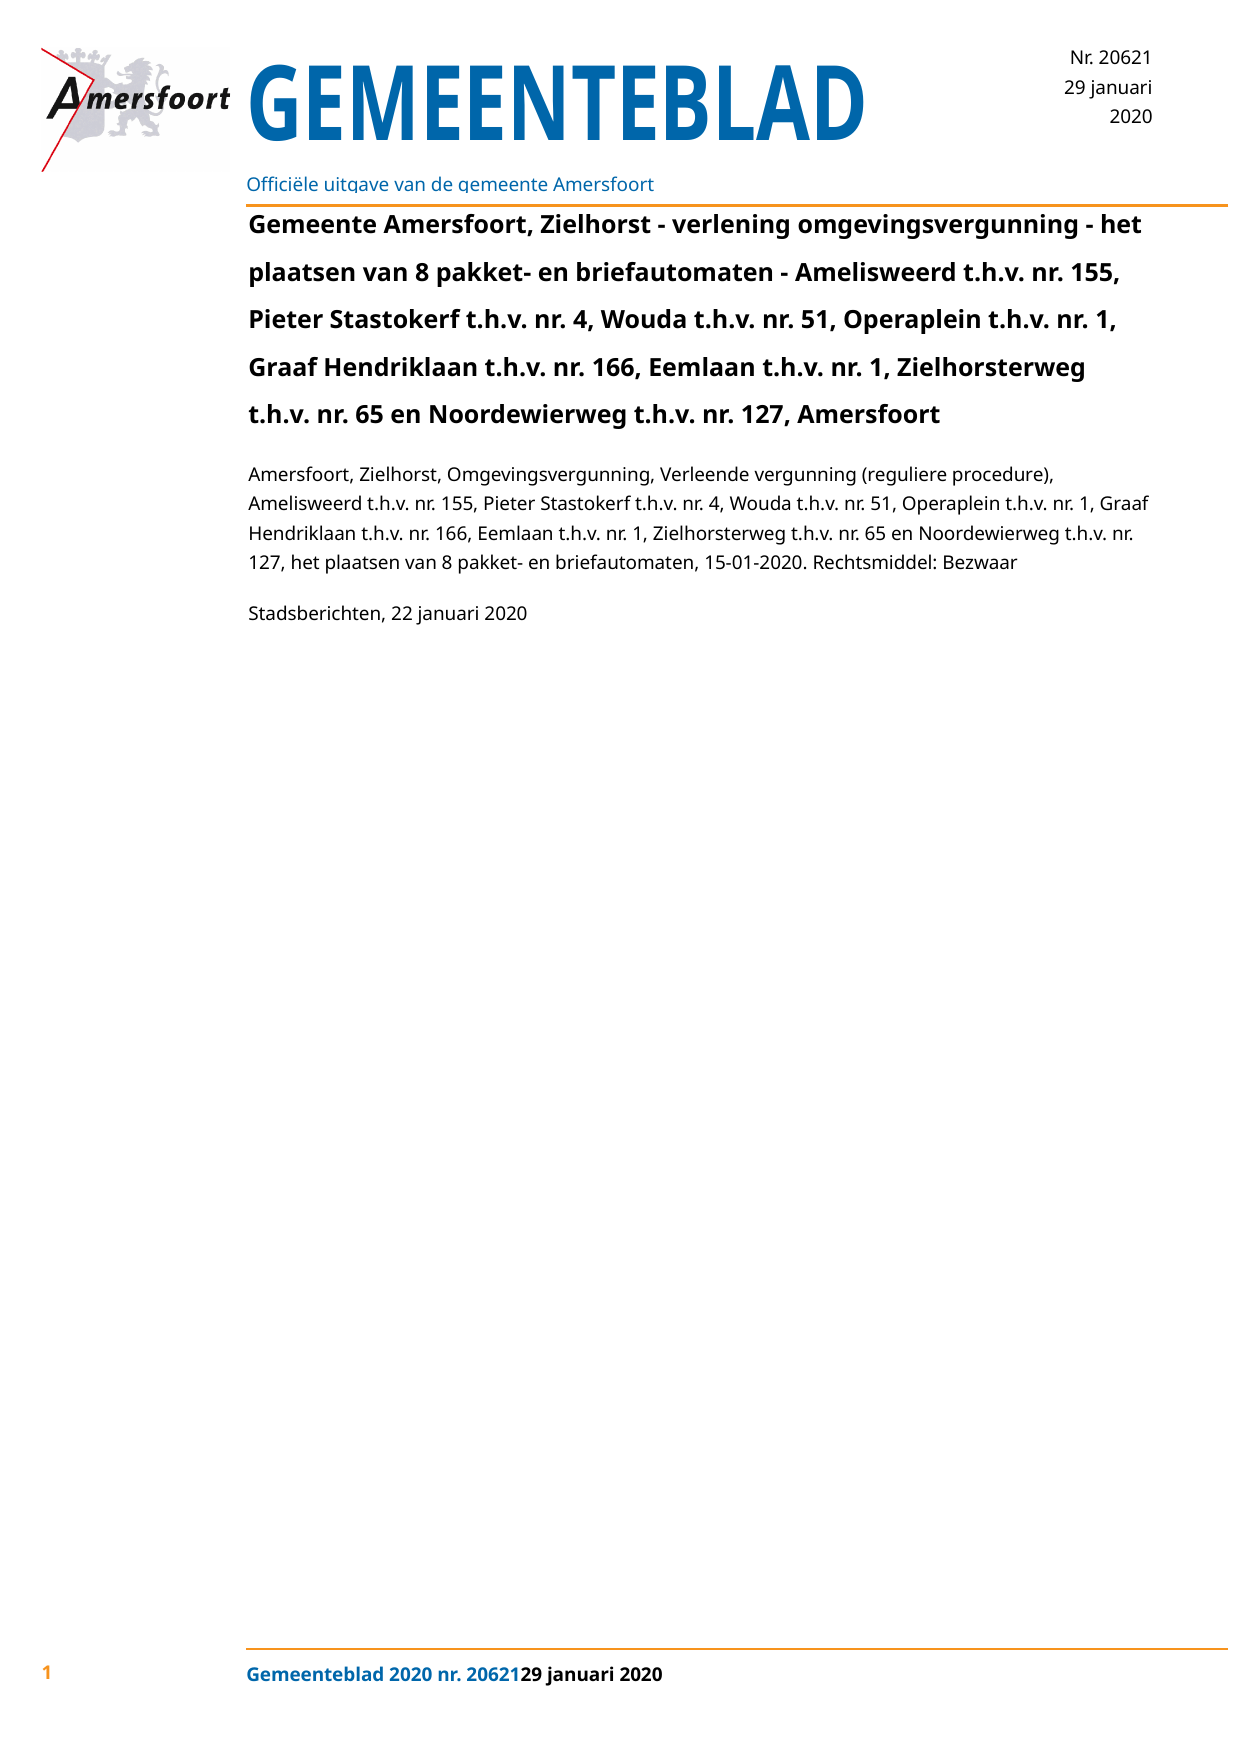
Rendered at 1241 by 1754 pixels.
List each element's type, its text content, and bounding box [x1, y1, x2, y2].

text Gemeente Amersfoort, Zielhorst - verlening omgevingsvergunning - het plaatsen van 8 pakket- en briefautomaten - Amelisweerd t.h.v. nr. 155, Pieter Stastokerf t.h.v. nr. 4, Wouda t.h.v. nr. 51, Operaplein t.h.v. nr. 1, Graaf Hendriklaan t.h.v. nr. 166, Eemlaan t.h.v. nr. 1, Zielhorsterweg t.h.v. nr. 65 en Noordewierweg t.h.v. nr. 127, Amersfoort [248, 207, 1152, 431]
picture [41, 47, 231, 172]
text Stadsberichten, 22 januari 2020 [248, 600, 1152, 626]
text Amersfoort, Zielhorst, Omgevingsvergunning, Verleende vergunning (reguliere procedure), Amelisweerd t.h.v. nr. 155, Pieter Stastokerf t.h.v. nr. 4, Wouda t.h.v. nr. 51, Operaplein t.h.v. nr. 1, Graaf Hendriklaan t.h.v. nr. 166, Eemlaan t.h.v. nr. 1, Zielhorsterweg t.h.v. nr. 65 en Noordewierweg t.h.v. nr. 127, het plaatsen van 8 pakket- en briefautomaten, 15-01-2020. Rechtsmiddel: Bezwaar [248, 461, 1152, 575]
